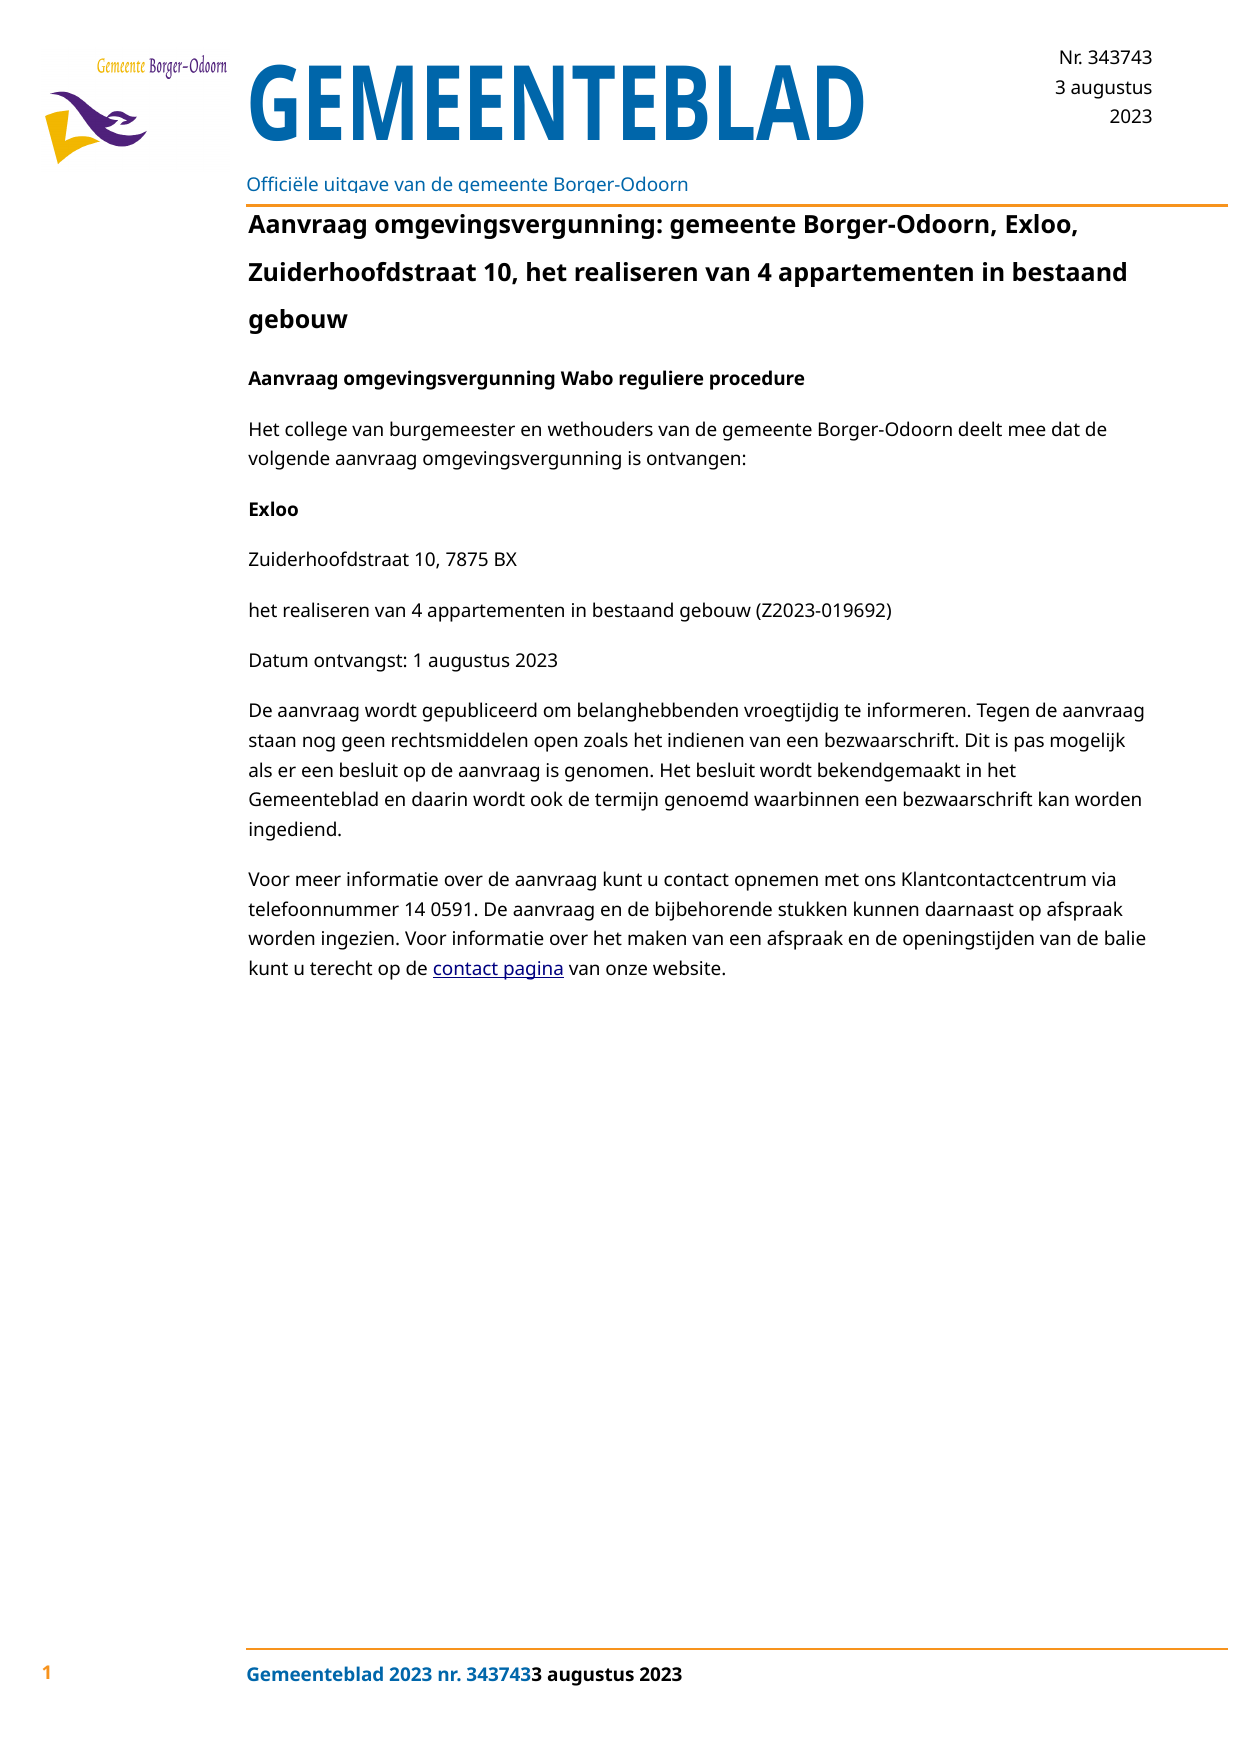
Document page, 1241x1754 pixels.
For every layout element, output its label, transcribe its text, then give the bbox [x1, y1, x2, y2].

text het realiseren van 4 appartementen in bestaand gebouw (Z2023-019692) [248, 597, 1152, 622]
text Zuiderhoofdstraat 10, 7875 BX [248, 546, 1152, 572]
text Aanvraag omgevingsvergunning Wabo reguliere procedure [248, 366, 1152, 391]
picture [41, 47, 231, 172]
text Het college van burgemeester en wethouders van de gemeente Borger-Odoorn deelt mee dat de volgende aanvraag omgevingsvergunning is ontvangen: [248, 416, 1152, 471]
text Aanvraag omgevingsvergunning: gemeente Borger-Odoorn, Exloo, Zuiderhoofdstraat 10, het realiseren van 4 appartementen in bestaand gebouw [248, 207, 1152, 336]
text Datum ontvangst: 1 augustus 2023 [248, 647, 1152, 673]
text De aanvraag wordt gepubliceerd om belanghebbenden vroegtijdig te informeren. Tegen de aanvraag staan nog geen rechtsmiddelen open zoals het indienen van een bezwaarschrift. Dit is pas mogelijk als er een besluit op de aanvraag is genomen. Het besluit wordt bekendgemaakt in het Gemeenteblad en daarin wordt ook de termijn genoemd waarbinnen een bezwaarschrift kan worden ingediend. [248, 698, 1152, 842]
text Exloo [248, 496, 1152, 522]
text Voor meer informatie over de aanvraag kunt u contact opnemen met ons Klantcontactcentrum via telefoonnummer 14 0591. De aanvraag en de bijbehorende stukken kunnen daarnaast op afspraak worden ingezien. Voor informatie over het maken van een afspraak en de openingstijden van de balie kunt u terecht op de contact pagina van onze website. [248, 866, 1152, 981]
